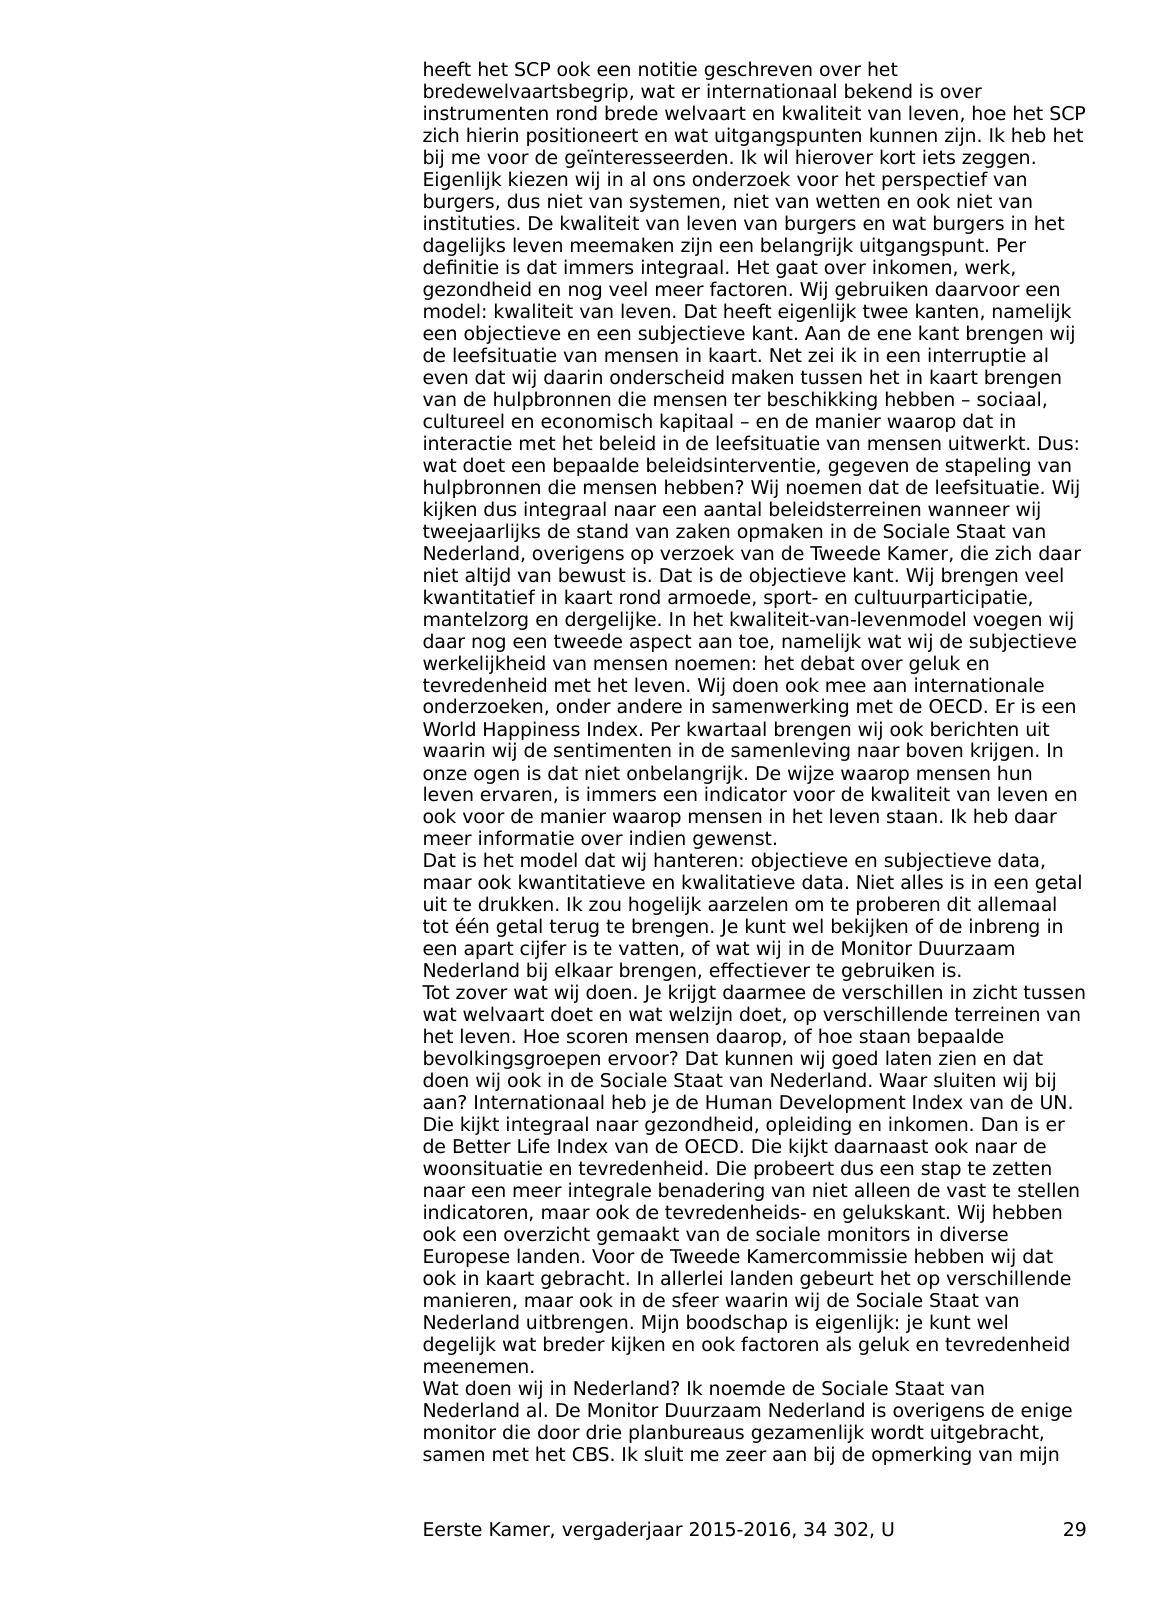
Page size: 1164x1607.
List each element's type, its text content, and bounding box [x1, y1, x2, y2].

text Eigenlijk kiezen wij in al ons onderzoek voor het perspectief van burgers, dus niet van systemen, niet van wetten en ook niet van instituties. De kwaliteit van leven van burgers en wat burgers in het dagelijks leven meemaken zijn een belangrijk uitgangspunt. Per definitie is dat immers integraal. Het gaat over inkomen, werk, gezondheid en nog veel meer factoren. Wij gebruiken daarvoor een model: kwaliteit van leven. Dat heeft eigenlijk twee kanten, namelijk een objectieve en een subjectieve kant. Aan de ene kant brengen wij de leefsituatie van mensen in kaart. Net zei ik in een interruptie al even dat wij daarin onderscheid maken tussen het in kaart brengen van de hulpbronnen die mensen ter beschikking hebben – sociaal, cultureel en economisch kapitaal – en de manier waarop dat in interactie met het beleid in de leefsituatie van mensen uitwerkt. Dus: wat doet een bepaalde beleidsinterventie, gegeven de stapeling van hulpbronnen die mensen hebben? Wij noemen dat de leefsituatie. Wij kijken dus integraal naar een aantal beleidsterreinen wanneer wij tweejaarlijks de stand van zaken opmaken in de Sociale Staat van Nederland, overigens op verzoek van de Tweede Kamer, die zich daar niet altijd van bewust is. Dat is de objectieve kant. Wij brengen veel kwantitatief in kaart rond armoede, sport- en cultuurparticipatie, mantelzorg en dergelijke. In het kwaliteit-van-levenmodel voegen wij daar nog een tweede aspect aan toe, namelijk wat wij de subjectieve werkelijkheid van mensen noemen: het debat over geluk en tevredenheid met het leven. Wij doen ook mee aan internationale onderzoeken, onder andere in samenwerking met de OECD. Er is een World Happiness Index. Per kwartaal brengen wij ook berichten uit waarin wij de sentimenten in de samenleving naar boven krijgen. In onze ogen is dat niet onbelangrijk. De wijze waarop mensen hun leven ervaren, is immers een indicator voor de kwaliteit van leven en ook voor de manier waarop mensen in het leven staan. Ik heb daar meer informatie over indien gewenst. [422, 169, 1087, 850]
text Tot zover wat wij doen. Je krijgt daarmee de verschillen in zicht tussen wat welvaart doet en wat welzijn doet, op verschillende terreinen van het leven. Hoe scoren mensen daarop, of hoe staan bepaalde bevolkingsgroepen ervoor? Dat kunnen wij goed laten zien en dat doen wij ook in de Sociale Staat van Nederland. Waar sluiten wij bij aan? Internationaal heb je de Human Development Index van de UN. Die kijkt integraal naar gezondheid, opleiding en inkomen. Dan is er de Better Life Index van de OECD. Die kijkt daarnaast ook naar de woonsituatie en tevredenheid. Die probeert dus een stap te zetten naar een meer integrale benadering van niet alleen de vast te stellen indicatoren, maar ook de tevredenheids- en gelukskant. Wij hebben ook een overzicht gemaakt van de sociale monitors in diverse Europese landen. Voor de Tweede Kamercommissie hebben wij dat ook in kaart gebracht. In allerlei landen gebeurt het op verschillende manieren, maar ook in de sfeer waarin wij de Sociale Staat van Nederland uitbrengen. Mijn boodschap is eigenlijk: je kunt wel degelijk wat breder kijken en ook factoren als geluk en tevredenheid meenemen. [422, 982, 1087, 1378]
text Wat doen wij in Nederland? Ik noemde de Sociale Staat van Nederland al. De Monitor Duurzaam Nederland is overigens de enige monitor die door drie planbureaus gezamenlijk wordt uitgebracht, samen met het CBS. Ik sluit me zeer aan bij de opmerking van mijn [422, 1378, 1087, 1466]
text Dat is het model dat wij hanteren: objectieve en subjectieve data, maar ook kwantitatieve en kwalitatieve data. Niet alles is in een getal uit te drukken. Ik zou hogelijk aarzelen om te proberen dit allemaal tot één getal terug te brengen. Je kunt wel bekijken of de inbreng in een apart cijfer is te vatten, of wat wij in de Monitor Duurzaam Nederland bij elkaar brengen, effectiever te gebruiken is. [422, 850, 1087, 982]
text heeft het SCP ook een notitie geschreven over het bredewelvaartsbegrip, wat er internationaal bekend is over instrumenten rond brede welvaart en kwaliteit van leven, hoe het SCP zich hierin positioneert en wat uitgangspunten kunnen zijn. Ik heb het bij me voor de geïnteresseerden. Ik wil hierover kort iets zeggen. [422, 59, 1087, 169]
